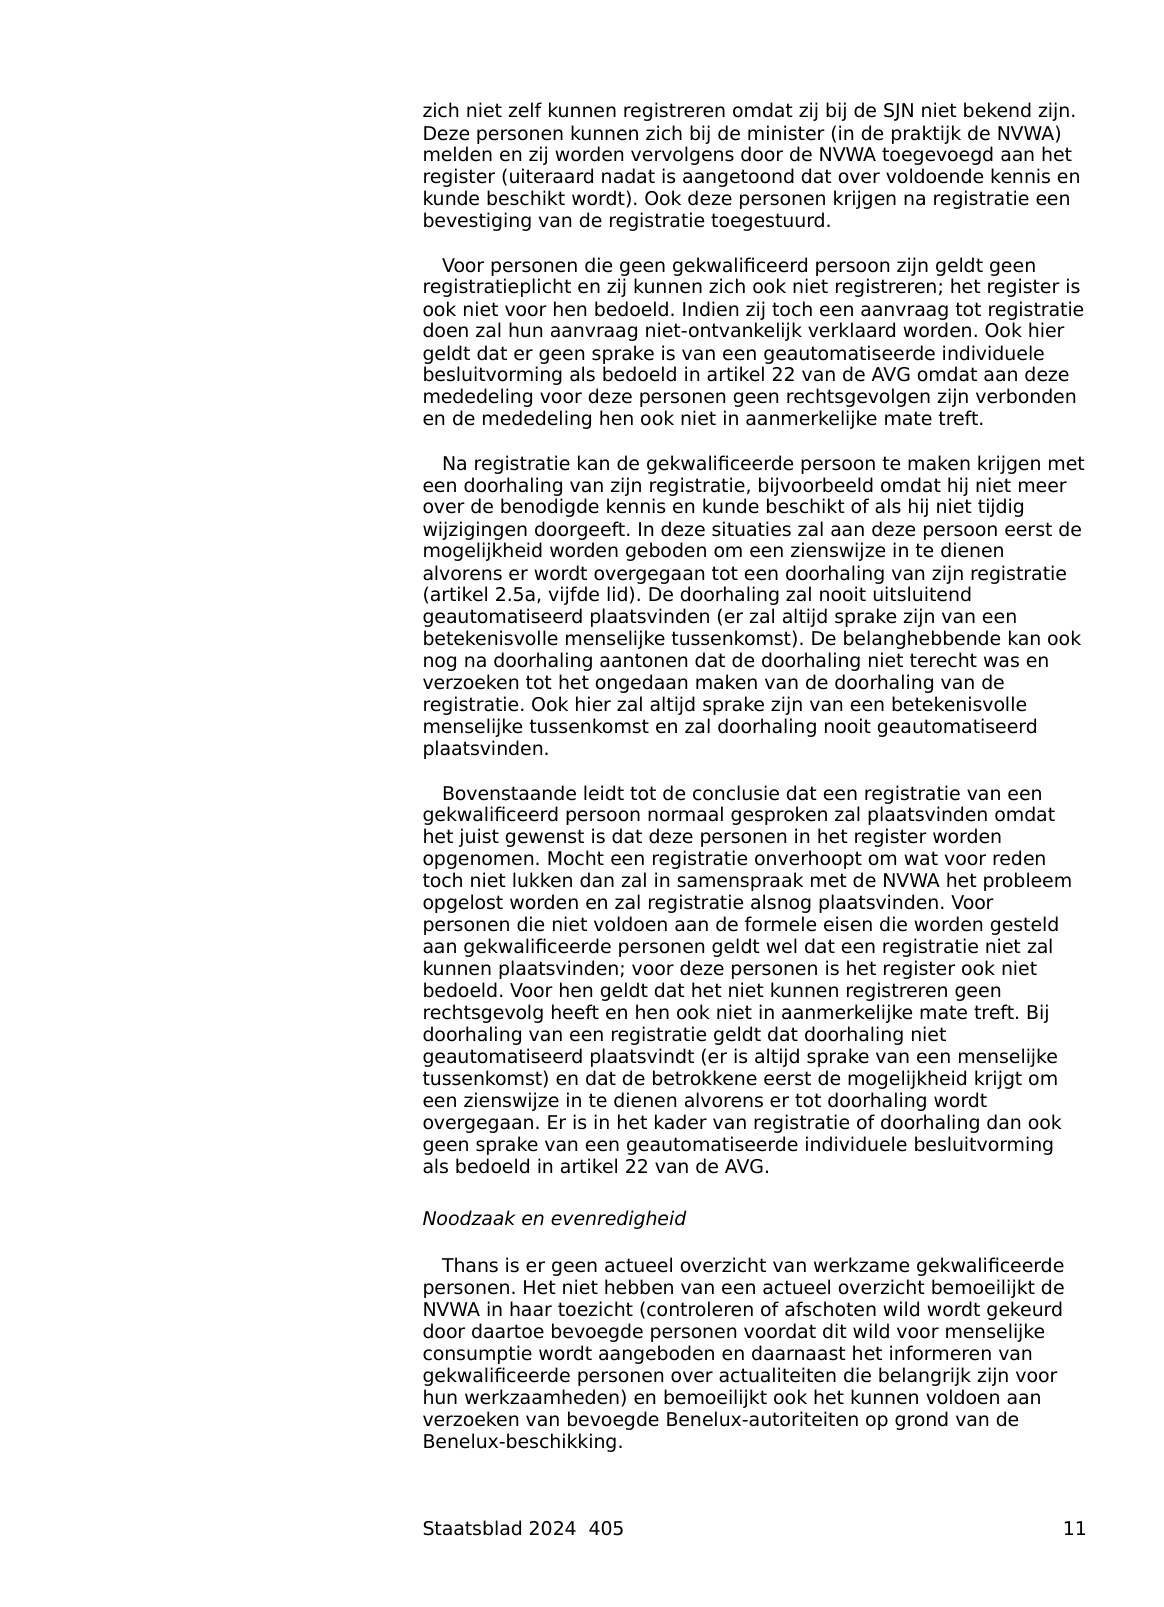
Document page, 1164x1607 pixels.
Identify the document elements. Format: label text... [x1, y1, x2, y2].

text Thans is er geen actueel overzicht van werkzame gekwalificeerde personen. Het niet hebben van een actueel overzicht bemoeilijkt de NVWA in haar toezicht (controleren of afschoten wild wordt gekeurd door daartoe bevoegde personen voordat dit wild voor menselijke consumptie wordt aangeboden en daarnaast het informeren van gekwalificeerde personen over actualiteiten die belangrijk zijn voor hun werkzaamheden) en bemoeilijkt ook het kunnen voldoen aan verzoeken van bevoegde Benelux-autoriteiten op grond van de Benelux-beschikking. [422, 1255, 1087, 1453]
text zich niet zelf kunnen registreren omdat zij bij de SJN niet bekend zijn. Deze personen kunnen zich bij de minister (in de praktijk de NVWA) melden en zij worden vervolgens door de NVWA toegevoegd aan het register (uiteraard nadat is aangetoond dat over voldoende kennis en kunde beschikt wordt). Ook deze personen krijgen na registratie een bevestiging van de registratie toegestuurd. [422, 100, 1087, 232]
text Na registratie kan de gekwalificeerde persoon te maken krijgen met een doorhaling van zijn registratie, bijvoorbeeld omdat hij niet meer over de benodigde kennis en kunde beschikt of als hij niet tijdig wijzigingen doorgeeft. In deze situaties zal aan deze persoon eerst de mogelijkheid worden geboden om een zienswijze in te dienen alvorens er wordt overgegaan tot een doorhaling van zijn registratie (artikel 2.5a, vijfde lid). De doorhaling zal nooit uitsluitend geautomatiseerd plaatsvinden (er zal altijd sprake zijn van een betekenisvolle menselijke tussenkomst). De belanghebbende kan ook nog na doorhaling aantonen dat de doorhaling niet terecht was en verzoeken tot het ongedaan maken van de doorhaling van de registratie. Ook hier zal altijd sprake zijn van een betekenisvolle menselijke tussenkomst en zal doorhaling nooit geautomatiseerd plaatsvinden. [422, 452, 1087, 760]
text Bovenstaande leidt tot de conclusie dat een registratie van een gekwalificeerd persoon normaal gesproken zal plaatsvinden omdat het juist gewenst is dat deze personen in het register worden opgenomen. Mocht een registratie onverhoopt om wat voor reden toch niet lukken dan zal in samenspraak met de NVWA het probleem opgelost worden en zal registratie alsnog plaatsvinden. Voor personen die niet voldoen aan de formele eisen die worden gesteld aan gekwalificeerde personen geldt wel dat een registratie niet zal kunnen plaatsvinden; voor deze personen is het register ook niet bedoeld. Voor hen geldt dat het niet kunnen registreren geen rechtsgevolg heeft en hen ook niet in aanmerkelijke mate treft. Bij doorhaling van een registratie geldt dat doorhaling niet geautomatiseerd plaatsvindt (er is altijd sprake van een menselijke tussenkomst) en dat de betrokkene eerst de mogelijkheid krijgt om een zienswijze in te dienen alvorens er tot doorhaling wordt overgegaan. Er is in het kader van registratie of doorhaling dan ook geen sprake van een geautomatiseerde individuele besluitvorming als bedoeld in artikel 22 van de AVG. [422, 782, 1087, 1178]
subtitle Noodzaak en evenredigheid [422, 1208, 1087, 1230]
text Voor personen die geen gekwalificeerd persoon zijn geldt geen registratieplicht en zij kunnen zich ook niet registreren; het register is ook niet voor hen bedoeld. Indien zij toch een aanvraag tot registratie doen zal hun aanvraag niet-ontvankelijk verklaard worden. Ook hier geldt dat er geen sprake is van een geautomatiseerde individuele besluitvorming als bedoeld in artikel 22 van de AVG omdat aan deze mededeling voor deze personen geen rechtsgevolgen zijn verbonden en de mededeling hen ook niet in aanmerkelijke mate treft. [422, 254, 1087, 430]
